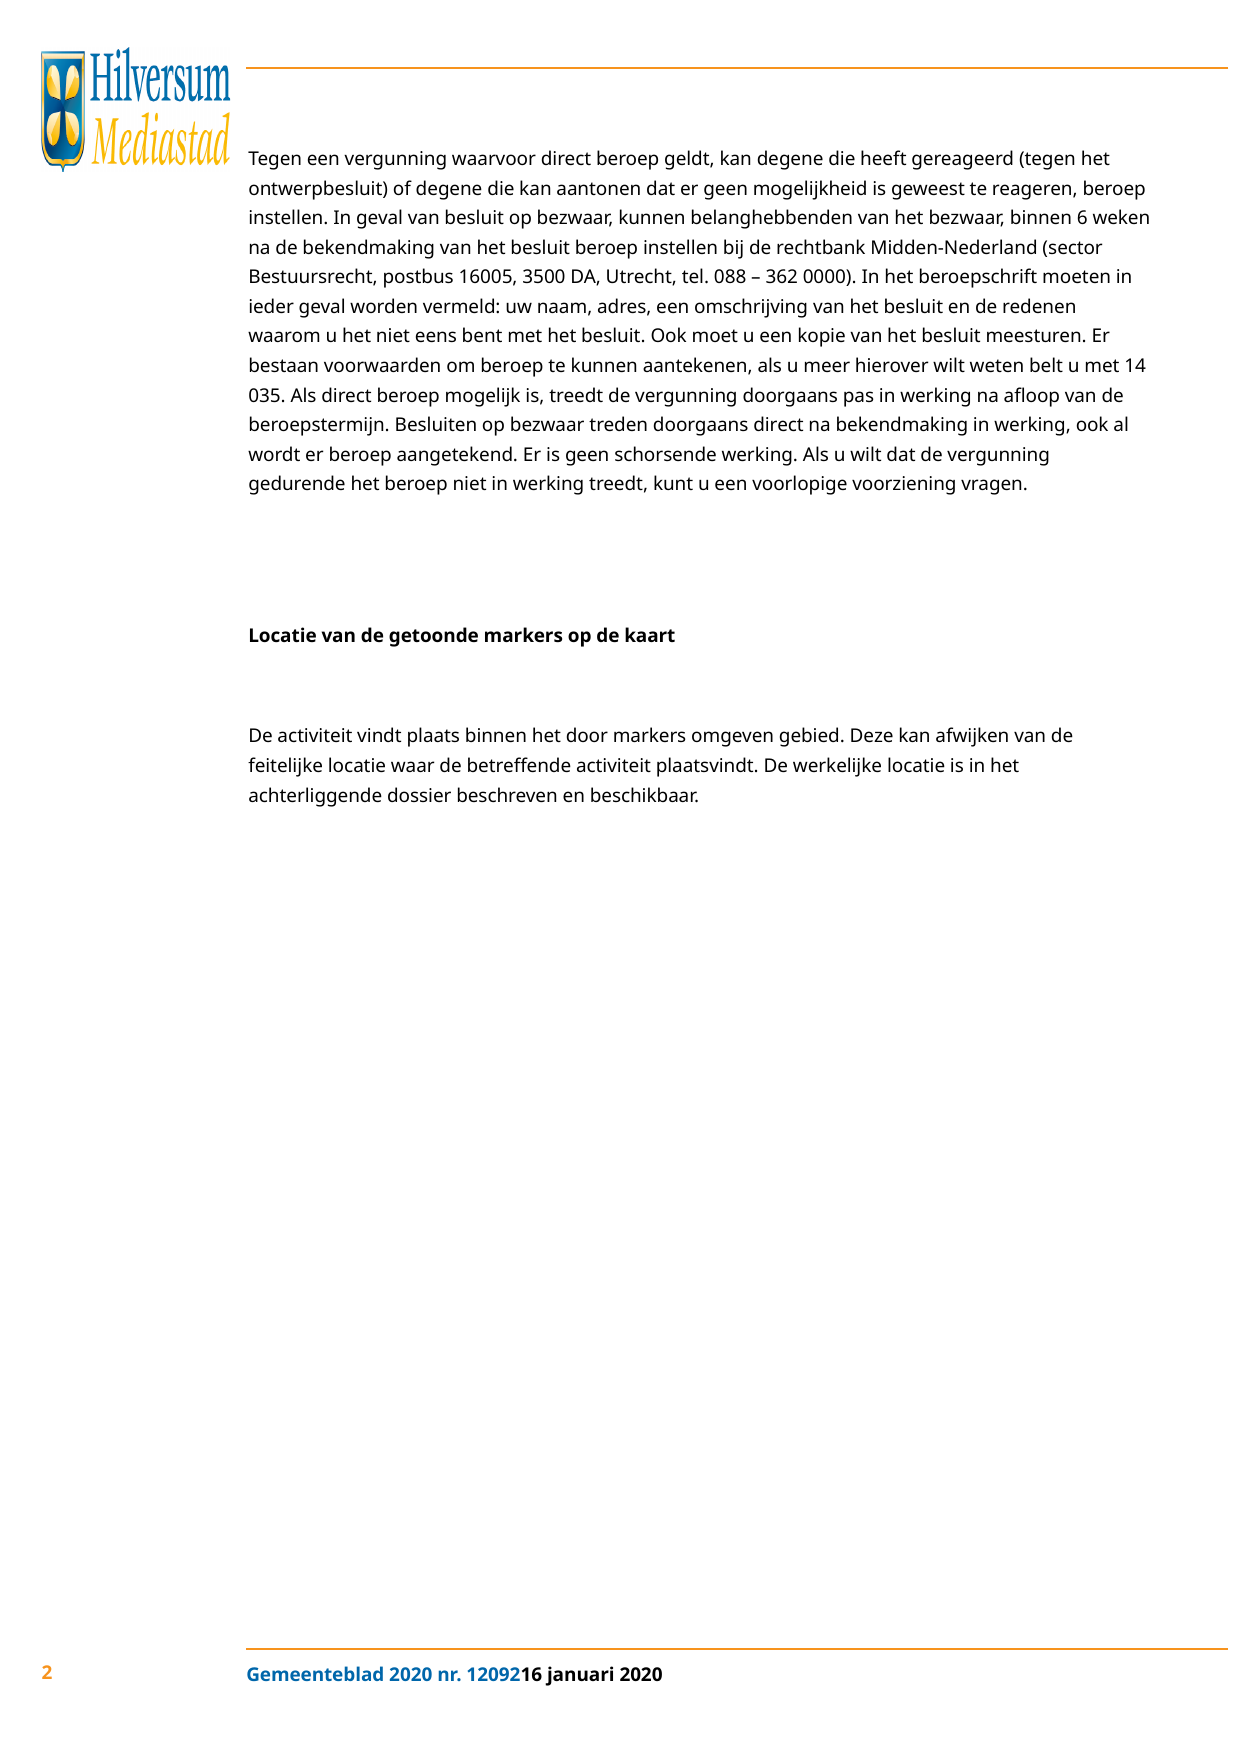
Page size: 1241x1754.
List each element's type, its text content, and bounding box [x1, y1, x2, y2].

text Tegen een vergunning waarvoor direct beroep geldt, kan degene die heeft gereageerd (tegen het ontwerpbesluit) of degene die kan aantonen dat er geen mogelijkheid is geweest te reageren, beroep instellen. In geval van besluit op bezwaar, kunnen belanghebbenden van het bezwaar, binnen 6 weken na de bekendmaking van het besluit beroep instellen bij de rechtbank Midden-Nederland (sector Bestuursrecht, postbus 16005, 3500 DA, Utrecht, tel. 088 – 362 0000). In het beroepschrift moeten in ieder geval worden vermeld: uw naam, adres, een omschrijving van het besluit en de redenen waarom u het niet eens bent met het besluit. Ook moet u een kopie van het besluit meesturen. Er bestaan voorwaarden om beroep te kunnen aantekenen, als u meer hierover wilt weten belt u met 14 035. Als direct beroep mogelijk is, treedt de vergunning doorgaans pas in werking na afloop van de beroepstermijn. Besluiten op bezwaar treden doorgaans direct na bekendmaking in werking, ook al wordt er beroep aangetekend. Er is geen schorsende werking. Als u wilt dat de vergunning gedurende het beroep niet in werking treedt, kunt u een voorlopige voorziening vragen. [248, 145, 1152, 496]
text De activiteit vindt plaats binnen het door markers omgeven gebied. Deze kan afwijken van de feitelijke locatie waar de betreffende activiteit plaatsvindt. De werkelijke locatie is in het achterliggende dossier beschreven en beschikbaar. [248, 723, 1152, 808]
picture [41, 47, 231, 172]
text Locatie van de getoonde markers op de kaart [248, 622, 1152, 648]
